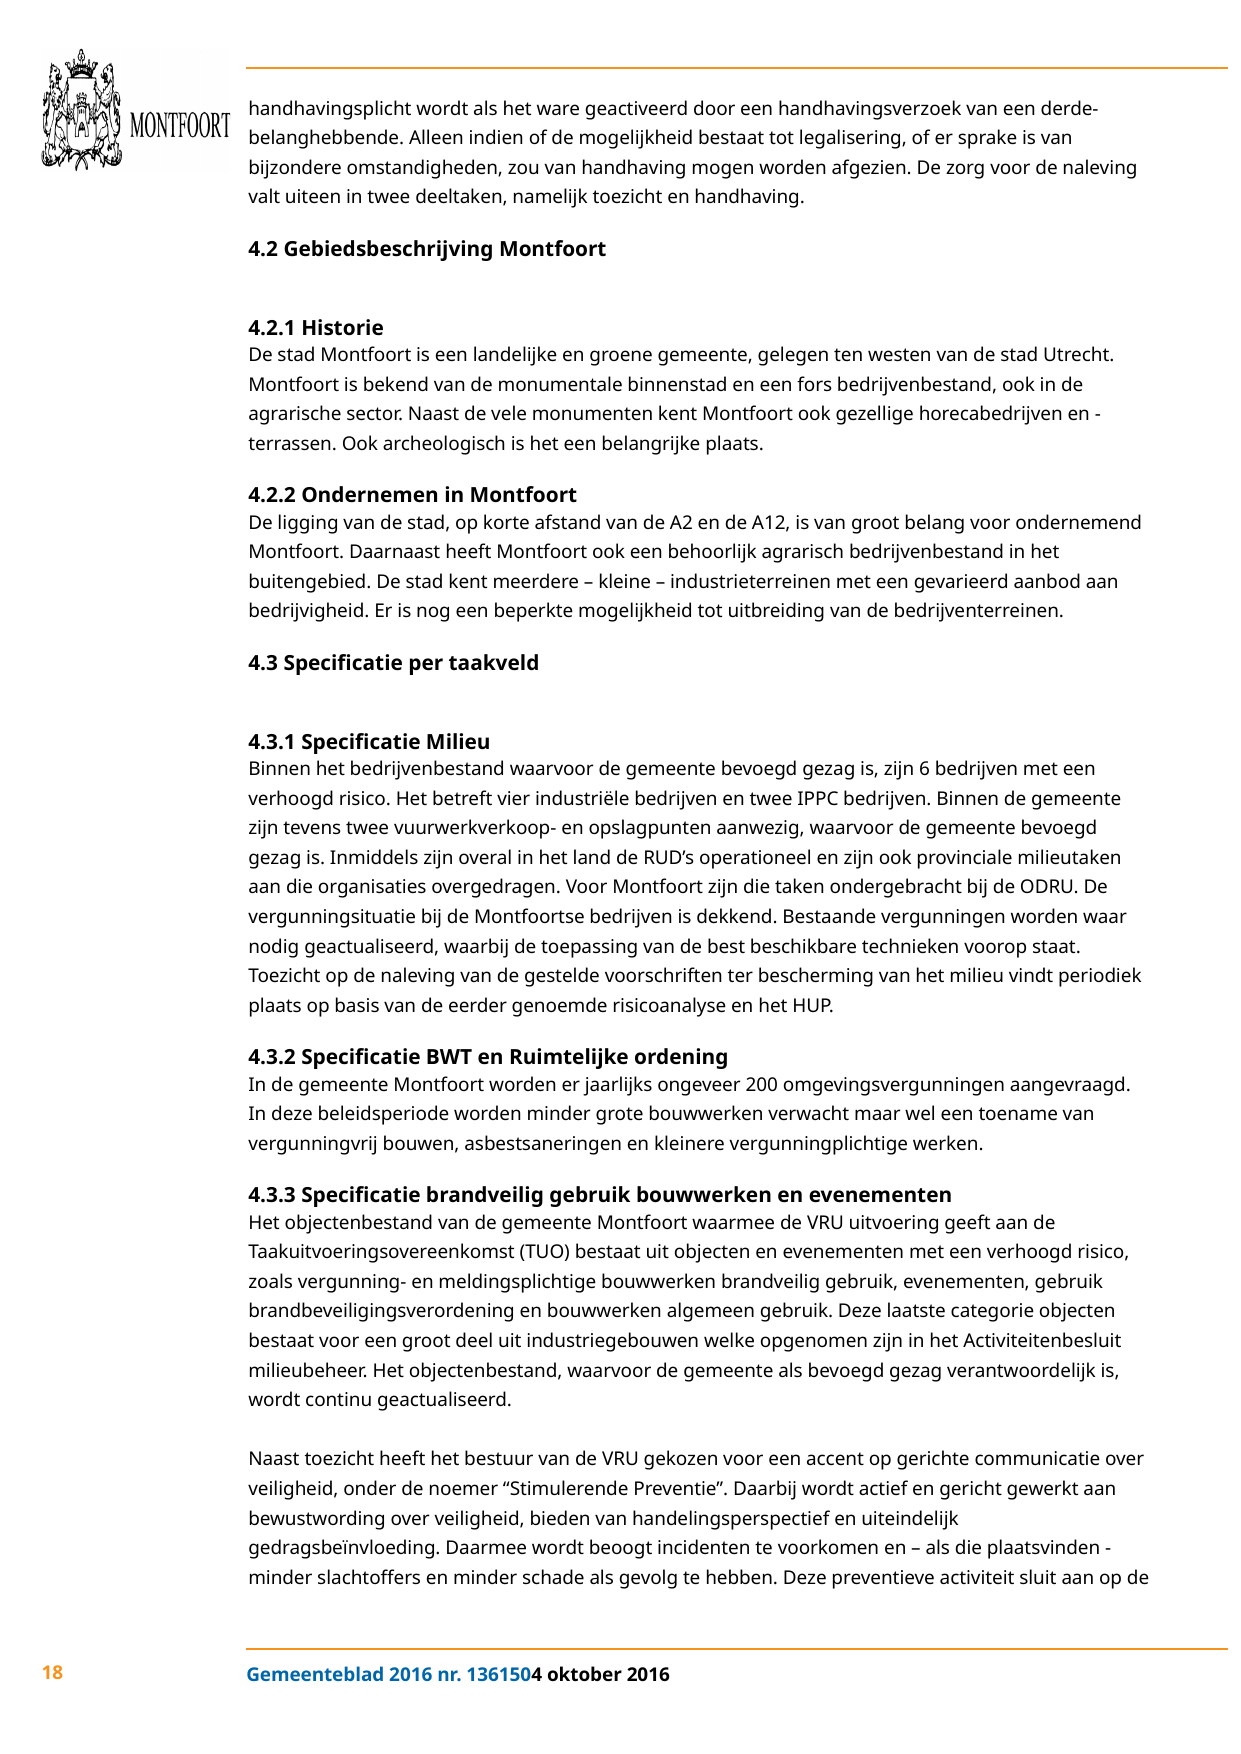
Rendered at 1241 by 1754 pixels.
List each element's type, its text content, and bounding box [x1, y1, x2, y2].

text De ligging van de stad, op korte afstand van de A2 en de A12, is van groot belang voor ondernemend Montfoort. Daarnaast heeft Montfoort ook een behoorlijk agrarisch bedrijvenbestand in het buitengebied. De stad kent meerdere – kleine – industrieterreinen met een gevarieerd aanbod aan bedrijvigheid. Er is nog een beperkte mogelijkheid tot uitbreiding van de bedrijventerreinen. [248, 509, 1152, 623]
text 4.3.3 Specificatie brandveilig gebruik bouwwerken en evenementen [248, 1180, 1152, 1209]
text 4.3 Specificatie per taakveld [248, 648, 1152, 676]
text Het objectenbestand van de gemeente Montfoort waarmee de VRU uitvoering geeft aan de Taakuitvoeringsovereenkomst (TUO) bestaat uit objecten en evenementen met een verhoogd risico, zoals vergunning- en meldingsplichtige bouwwerken brandveilig gebruik, evenementen, gebruik brandbeveiligingsverordening en bouwwerken algemeen gebruik. Deze laatste categorie objecten bestaat voor een groot deel uit industriegebouwen welke opgenomen zijn in het Activiteitenbesluit milieubeheer. Het objectenbestand, waarvoor de gemeente als bevoegd gezag verantwoordelijk is, wordt continu geactualiseerd. [248, 1209, 1152, 1412]
text 4.2 Gebiedsbeschrijving Montfoort [248, 234, 1152, 262]
text In de gemeente Montfoort worden er jaarlijks ongeveer 200 omgevingsvergunningen aangevraagd. In deze beleidsperiode worden minder grote bouwwerken verwacht maar wel een toename van vergunningvrij bouwen, asbestsaneringen en kleinere vergunningplichtige werken. [248, 1071, 1152, 1156]
text 4.3.1 Specificatie Milieu [248, 727, 1152, 755]
picture [41, 47, 231, 172]
text De stad Montfoort is een landelijke en groene gemeente, gelegen ten westen van de stad Utrecht. [248, 341, 1152, 367]
text 4.3.2 Specificatie BWT en Ruimtelijke ordening [248, 1042, 1152, 1071]
text Naast toezicht heeft het bestuur van de VRU gekozen voor een accent op gerichte communicatie over veiligheid, onder de noemer “Stimulerende Preventie”. Daarbij wordt actief en gericht gewerkt aan bewustwording over veiligheid, bieden van handelingsperspectief en uiteindelijk gedragsbeïnvloeding. Daarmee wordt beoogt incidenten te voorkomen en – als die plaatsvinden - minder slachtoffers en minder schade als gevolg te hebben. Deze preventieve activiteit sluit aan op de [248, 1446, 1152, 1589]
text 4.2.1 Historie [248, 313, 1152, 341]
text handhavingsplicht wordt als het ware geactiveerd door een handhavingsverzoek van een derde-belanghebbende. Alleen indien of de mogelijkheid bestaat tot legalisering, of er sprake is van bijzondere omstandigheden, zou van handhaving mogen worden afgezien. De zorg voor de naleving valt uiteen in twee deeltaken, namelijk toezicht en handhaving. [248, 95, 1152, 209]
text 4.2.2 Ondernemen in Montfoort [248, 480, 1152, 509]
text Binnen het bedrijvenbestand waarvoor de gemeente bevoegd gezag is, zijn 6 bedrijven met een verhoogd risico. Het betreft vier industriële bedrijven en twee IPPC bedrijven. Binnen de gemeente zijn tevens twee vuurwerkverkoop- en opslagpunten aanwezig, waarvoor de gemeente bevoegd gezag is. Inmiddels zijn overal in het land de RUD’s operationeel en zijn ook provinciale milieutaken aan die organisaties overgedragen. Voor Montfoort zijn die taken ondergebracht bij de ODRU. De vergunningsituatie bij de Montfoortse bedrijven is dekkend. Bestaande vergunningen worden waar nodig geactualiseerd, waarbij de toepassing van de best beschikbare technieken voorop staat. Toezicht op de naleving van de gestelde voorschriften ter bescherming van het milieu vindt periodiek plaats op basis van de eerder genoemde risicoanalyse en het HUP. [248, 755, 1152, 1018]
text Montfoort is bekend van de monumentale binnenstad en een fors bedrijvenbestand, ook in de agrarische sector. Naast de vele monumenten kent Montfoort ook gezellige horecabedrijven en -terrassen. Ook archeologisch is het een belangrijke plaats. [248, 371, 1152, 456]
